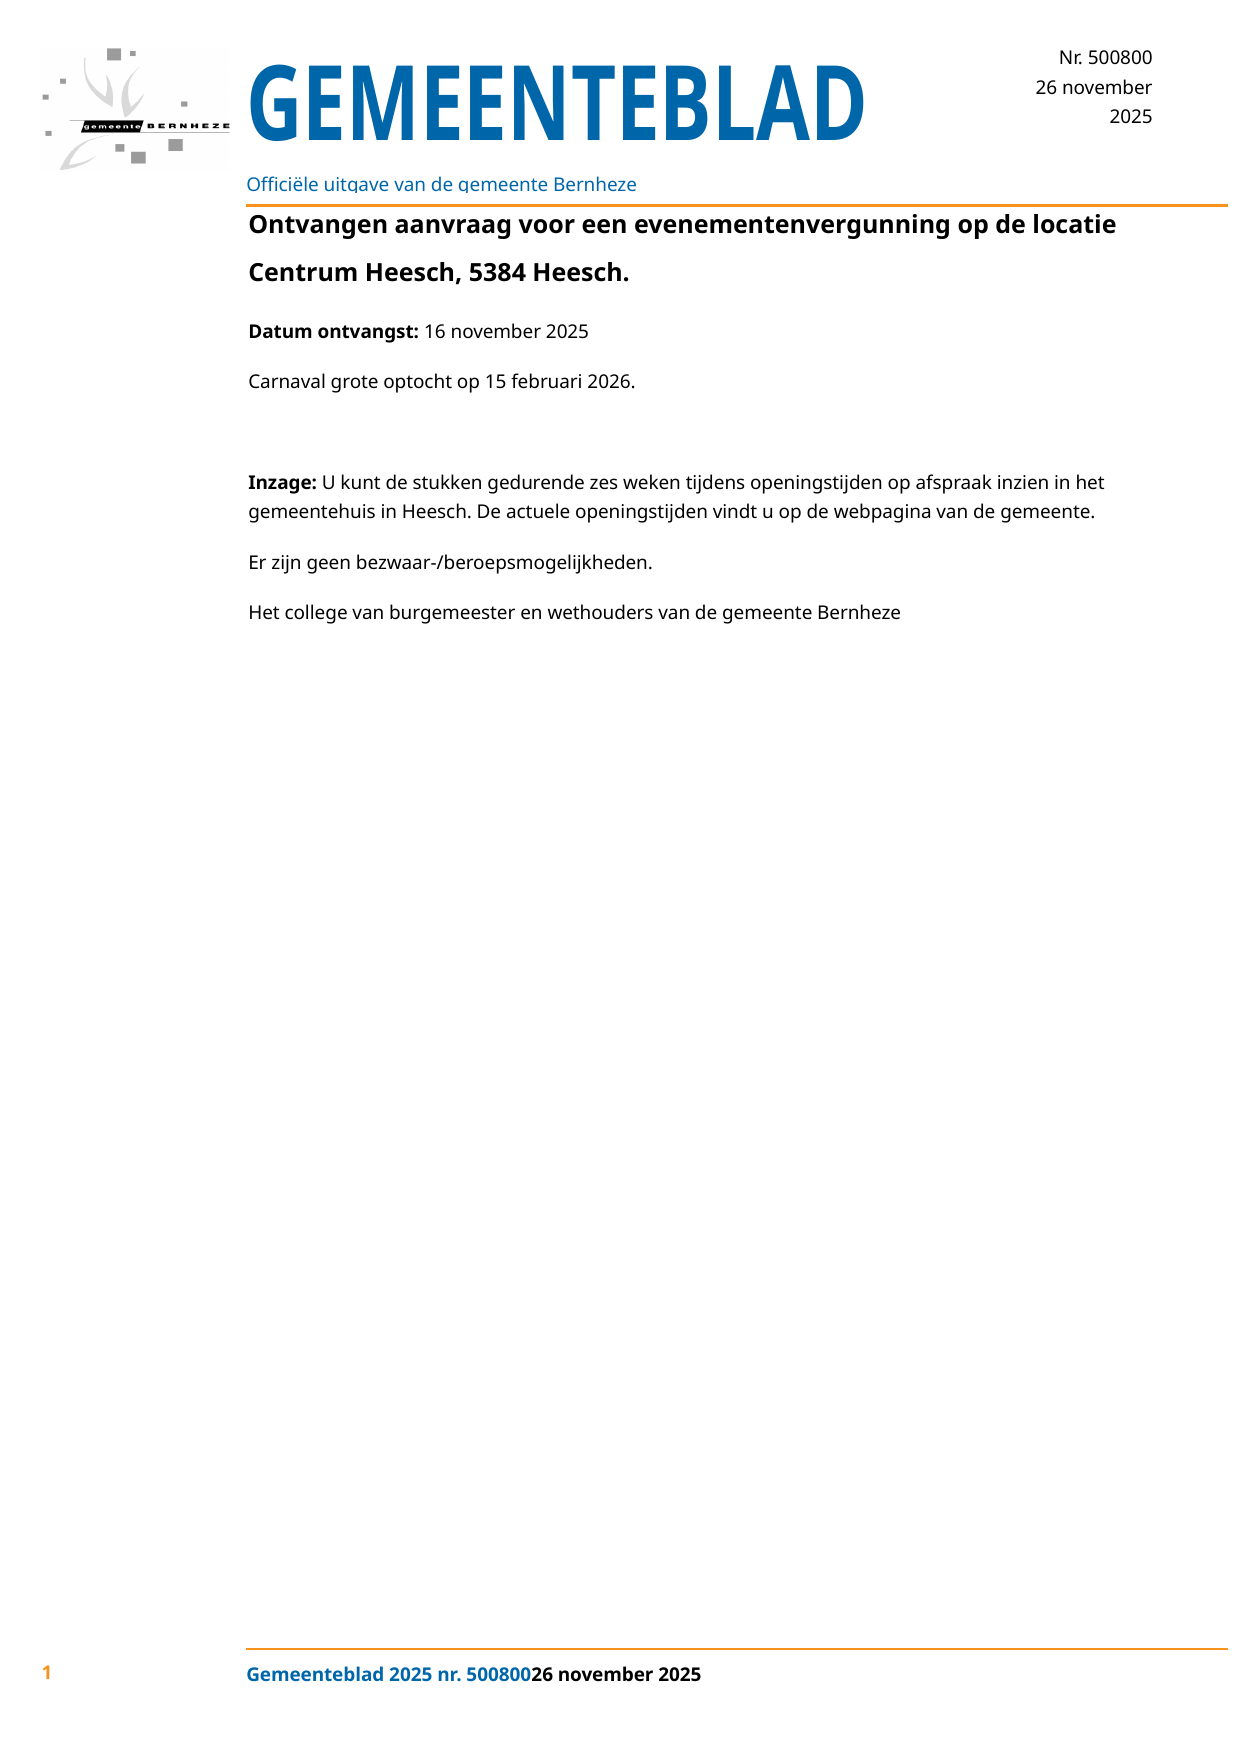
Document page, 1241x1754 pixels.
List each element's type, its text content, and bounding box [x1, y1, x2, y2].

picture [41, 47, 231, 172]
text Carnaval grote optocht op 15 februari 2026. [248, 368, 1152, 394]
text Datum ontvangst: 16 november 2025 [248, 318, 1152, 344]
text Er zijn geen bezwaar-/beroepsmogelijkheden. [248, 549, 1152, 575]
text Inzage: U kunt de stukken gedurende zes weken tijdens openingstijden op afspraak inzien in het gemeentehuis in Heesch. De actuele openingstijden vindt u op de webpagina van de gemeente. [248, 469, 1152, 524]
text Ontvangen aanvraag voor een evenementenvergunning op de locatie Centrum Heesch, 5384 Heesch. [248, 207, 1152, 288]
text Het college van burgemeester en wethouders van de gemeente Bernheze [248, 599, 1152, 625]
